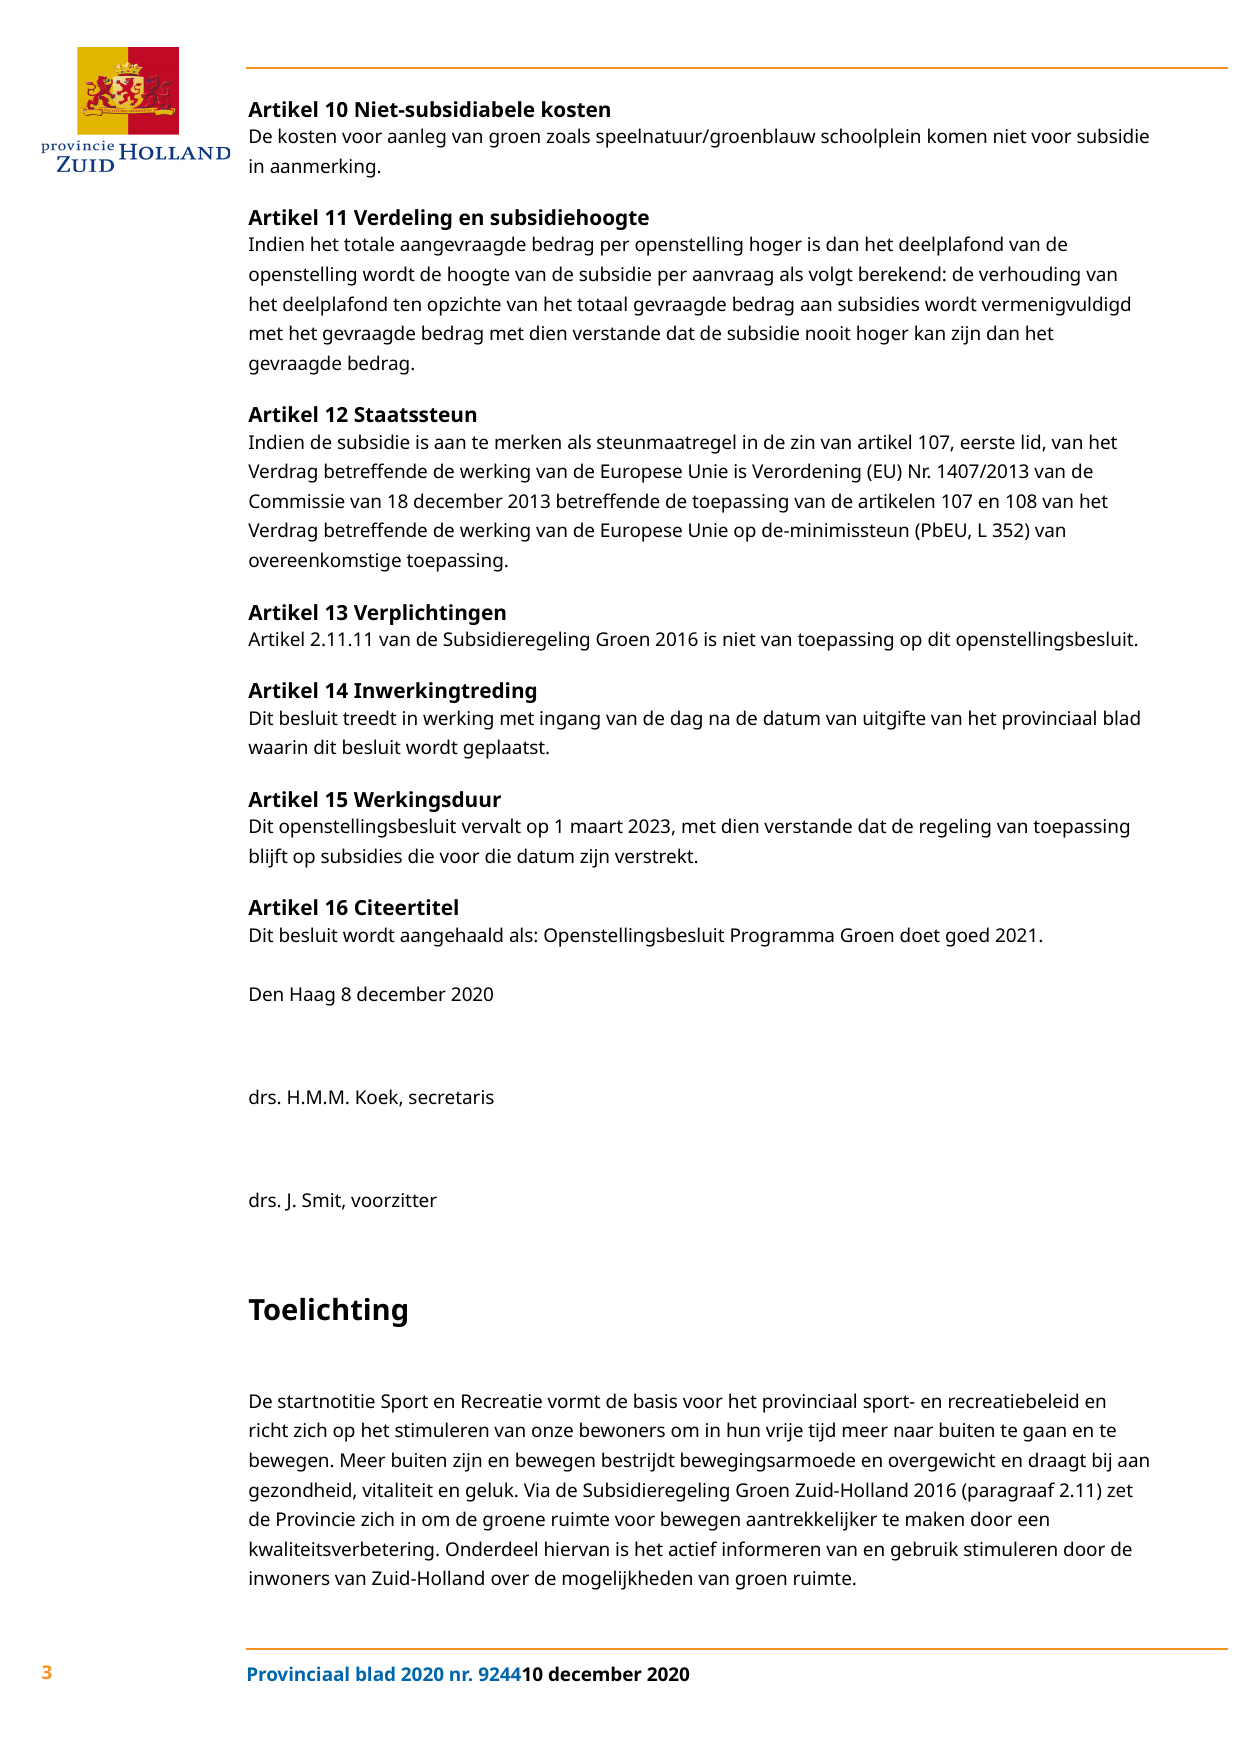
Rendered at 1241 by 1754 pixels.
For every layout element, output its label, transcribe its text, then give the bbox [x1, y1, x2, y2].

text Artikel 10 Niet-subsidiabele kosten [248, 95, 1152, 123]
text Toelichting [248, 1290, 1152, 1329]
text Dit besluit wordt aangehaald als: Openstellingsbesluit Programma Groen doet goed 2021. [248, 922, 1152, 947]
text Artikel 13 Verplichtingen [248, 598, 1152, 626]
text Artikel 12 Staatssteun [248, 400, 1152, 429]
text Indien de subsidie is aan te merken als steunmaatregel in de zin van artikel 107, eerste lid, van het Verdrag betreffende de werking van de Europese Unie is Verordening (EU) Nr. 1407/2013 van de Commissie van 18 december 2013 betreffende de toepassing van de artikelen 107 en 108 van het Verdrag betreffende de werking van de Europese Unie op de-minimissteun (PbEU, L 352) van overeenkomstige toepassing. [248, 429, 1152, 573]
text Artikel 16 Citeertitel [248, 893, 1152, 922]
text Dit openstellingsbesluit vervalt op 1 maart 2023, met dien verstande dat de regeling van toepassing blijft op subsidies die voor die datum zijn verstrekt. [248, 813, 1152, 869]
text drs. H.M.M. Koek, secretaris [248, 1084, 1152, 1109]
text Artikel 14 Inwerkingtreding [248, 676, 1152, 705]
picture [41, 47, 231, 172]
text Dit besluit treedt in werking met ingang van de dag na de datum van uitgifte van het provinciaal blad waarin dit besluit wordt geplaatst. [248, 705, 1152, 760]
text drs. J. Smit, voorzitter [248, 1187, 1152, 1212]
text Artikel 15 Werkingsduur [248, 785, 1152, 813]
text De startnotitie Sport en Recreatie vormt de basis voor het provinciaal sport- en recreatiebeleid en richt zich op het stimuleren van onze bewoners om in hun vrije tijd meer naar buiten te gaan en te bewegen. Meer buiten zijn en bewegen bestrijdt bewegingsarmoede en overgewicht en draagt bij aan gezondheid, vitaliteit en geluk. Via de Subsidieregeling Groen Zuid-Holland 2016 (paragraaf 2.11) zet de Provincie zich in om de groene ruimte voor bewegen aantrekkelijker te maken door een kwaliteitsverbetering. Onderdeel hiervan is het actief informeren van en gebruik stimuleren door de inwoners van Zuid-Holland over de mogelijkheden van groen ruimte. [248, 1388, 1152, 1591]
text Artikel 2.11.11 van de Subsidieregeling Groen 2016 is niet van toepassing op dit openstellingsbesluit. [248, 626, 1152, 652]
text De kosten voor aanleg van groen zoals speelnatuur/groenblauw schoolplein komen niet voor subsidie in aanmerking. [248, 123, 1152, 178]
text Artikel 11 Verdeling en subsidiehoogte [248, 203, 1152, 232]
text Den Haag 8 december 2020 [248, 981, 1152, 1007]
text Indien het totale aangevraagde bedrag per openstelling hoger is dan het deelplafond van de openstelling wordt de hoogte van de subsidie per aanvraag als volgt berekend: de verhouding van het deelplafond ten opzichte van het totaal gevraagde bedrag aan subsidies wordt vermenigvuldigd met het gevraagde bedrag met dien verstande dat de subsidie nooit hoger kan zijn dan het gevraagde bedrag. [248, 232, 1152, 376]
